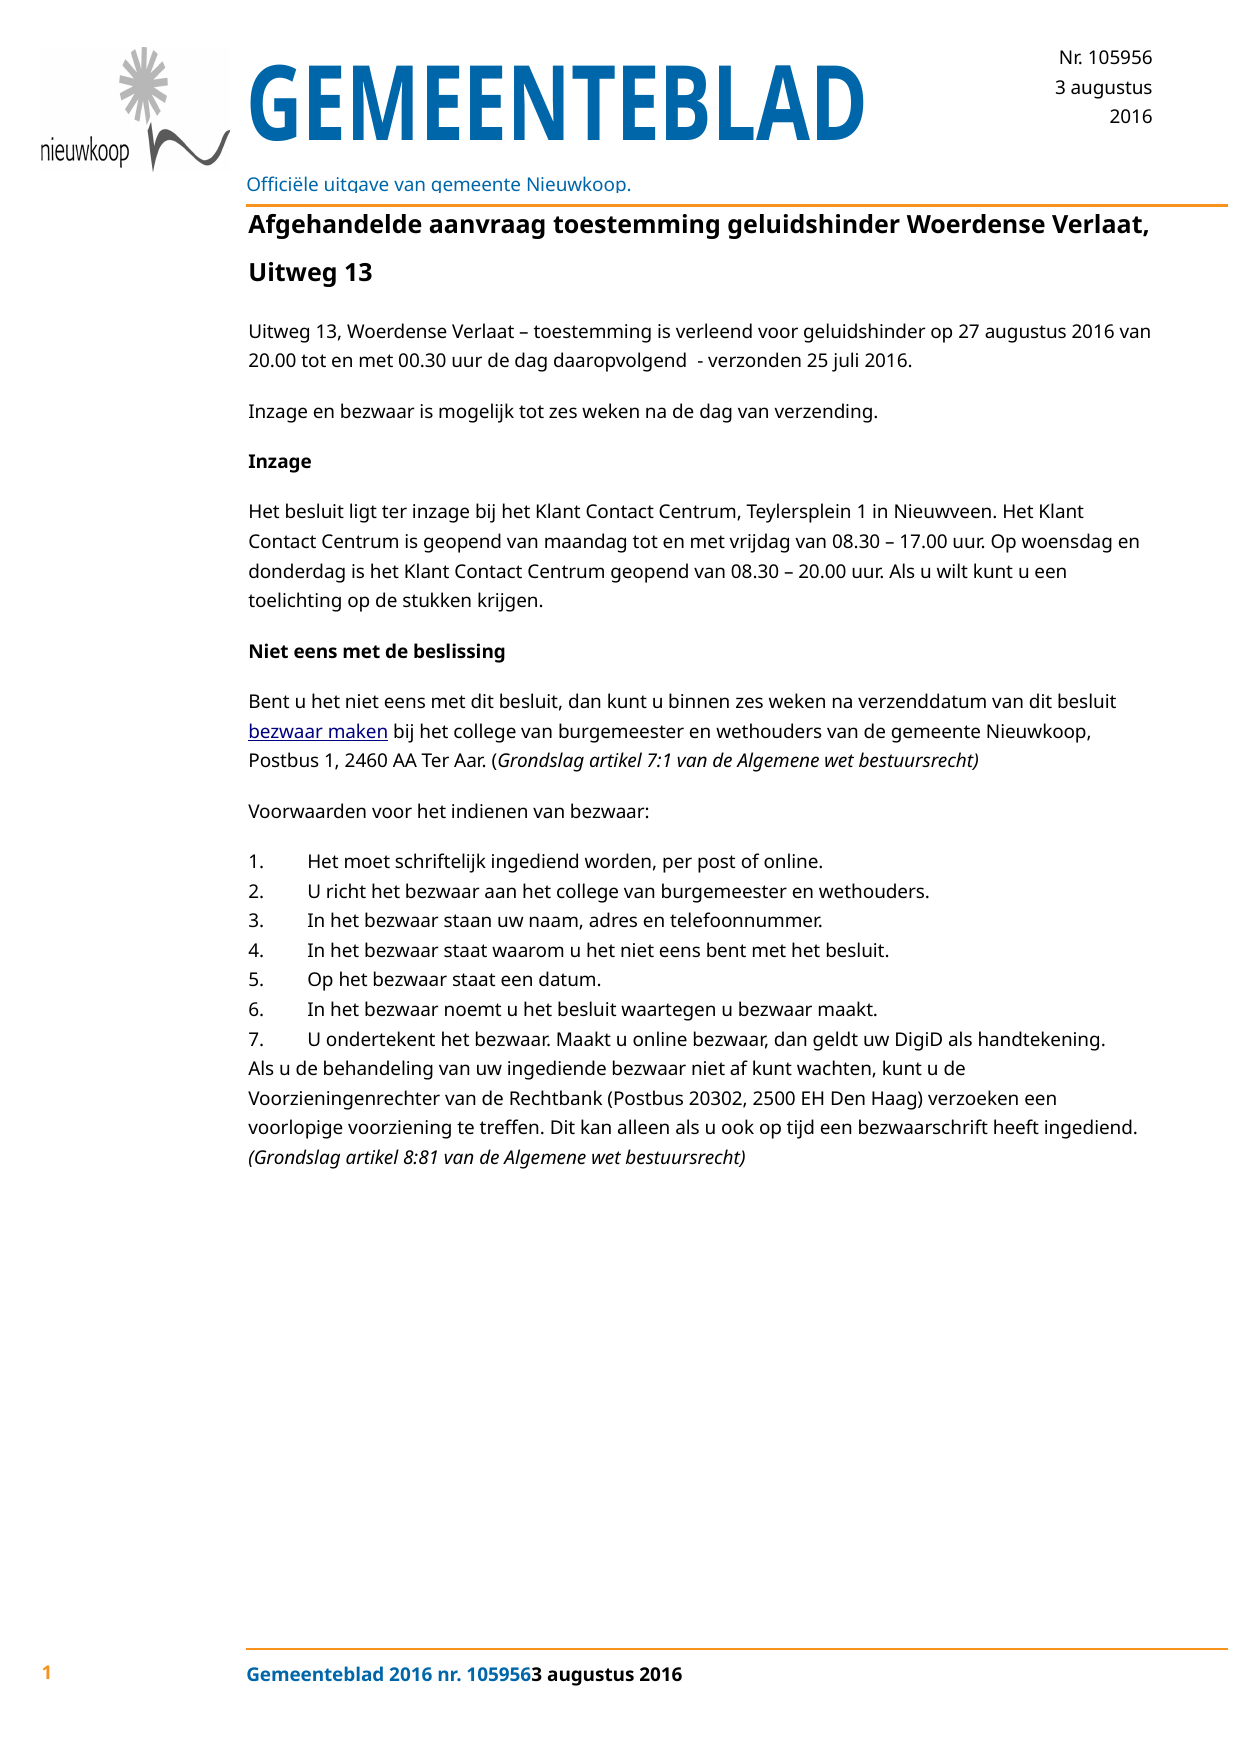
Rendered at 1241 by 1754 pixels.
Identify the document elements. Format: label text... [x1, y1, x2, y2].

list Het moet schriftelijk ingediend worden, per post of online. [248, 848, 1152, 874]
list U ondertekent het bezwaar. Maakt u online bezwaar, dan geldt uw DigiD als handtekening. [248, 1026, 1152, 1052]
text Bent u het niet eens met dit besluit, dan kunt u binnen zes weken na verzenddatum van dit besluit bezwaar maken bij het college van burgemeester en wethouders van de gemeente Nieuwkoop, Postbus 1, 2460 AA Ter Aar. (Grondslag artikel 7:1 van de Algemene wet bestuursrecht) [248, 688, 1152, 773]
text Als u de behandeling van uw ingediende bezwaar niet af kunt wachten, kunt u de Voorzieningenrechter van de Rechtbank (Postbus 20302, 2500 EH Den Haag) verzoeken een voorlopige voorziening te treffen. Dit kan alleen als u ook op tijd een bezwaarschrift heeft ingediend. (Grondslag artikel 8:81 van de Algemene wet bestuursrecht) [248, 1055, 1152, 1170]
picture [41, 47, 231, 172]
list Op het bezwaar staat een datum. [248, 967, 1152, 992]
text Inzage en bezwaar is mogelijk tot zes weken na de dag van verzending. [248, 398, 1152, 424]
text Uitweg 13, Woerdense Verlaat – toestemming is verleend voor geluidshinder op 27 augustus 2016 van 20.00 tot en met 00.30 uur de dag daaropvolgend - verzonden 25 juli 2016. [248, 318, 1152, 373]
text Inzage [248, 448, 1152, 474]
list U richt het bezwaar aan het college van burgemeester en wethouders. [248, 878, 1152, 904]
list In het bezwaar staan uw naam, adres en telefoonnummer. [248, 907, 1152, 933]
list In het bezwaar staat waarom u het niet eens bent met het besluit. [248, 937, 1152, 963]
list In het bezwaar noemt u het besluit waartegen u bezwaar maakt. [248, 996, 1152, 1022]
text Afgehandelde aanvraag toestemming geluidshinder Woerdense Verlaat, Uitweg 13 [248, 207, 1152, 288]
text Het besluit ligt ter inzage bij het Klant Contact Centrum, Teylersplein 1 in Nieuwveen. Het Klant Contact Centrum is geopend van maandag tot en met vrijdag van 08.30 – 17.00 uur. Op woensdag en donderdag is het Klant Contact Centrum geopend van 08.30 – 20.00 uur. Als u wilt kunt u een toelichting op de stukken krijgen. [248, 499, 1152, 613]
text Niet eens met de beslissing [248, 638, 1152, 664]
text Voorwaarden voor het indienen van bezwaar: [248, 798, 1152, 824]
